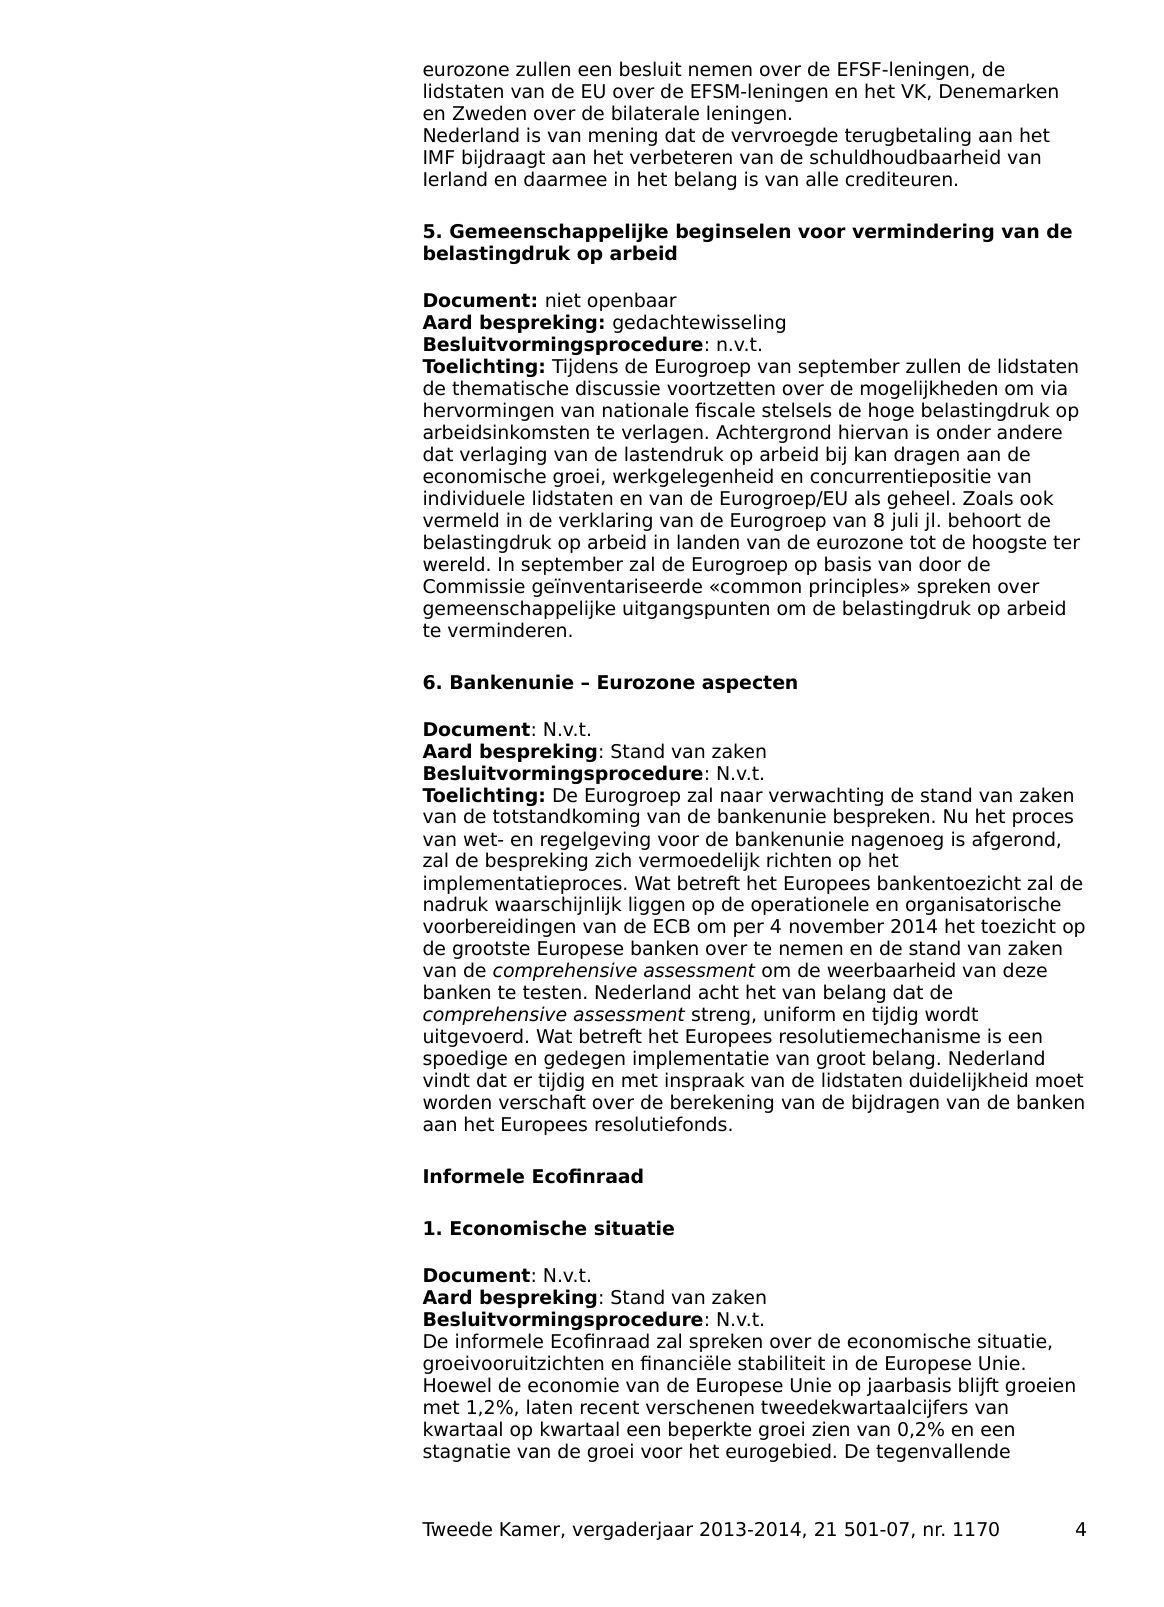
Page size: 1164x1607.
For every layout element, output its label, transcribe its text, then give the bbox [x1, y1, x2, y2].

text Aard bespreking: Stand van zaken [422, 741, 1087, 762]
text Aard bespreking: Stand van zaken [422, 1287, 1087, 1309]
subtitle Informele Ecofinraad [422, 1166, 1087, 1188]
subtitle 1. Economische situatie [422, 1218, 1087, 1240]
text Nederland is van mening dat de vervroegde terugbetaling aan het IMF bijdraagt aan het verbeteren van de schuldhoudbaarheid van Ierland en daarmee in het belang is van alle crediteuren. [422, 125, 1087, 191]
text Document: N.v.t. [422, 718, 1087, 741]
text Besluitvormingsprocedure: n.v.t. [422, 334, 1087, 356]
subtitle 6. Bankenunie – Eurozone aspecten [422, 672, 1087, 693]
text Document: niet openbaar [422, 290, 1087, 312]
text Document: N.v.t. [422, 1265, 1087, 1287]
text Besluitvormingsprocedure: N.v.t. [422, 1309, 1087, 1331]
text De informele Ecofinraad zal spreken over de economische situatie, groeivooruitzichten en financiële stabiliteit in de Europese Unie. Hoewel de economie van de Europese Unie op jaarbasis blijft groeien met 1,2%, laten recent verschenen tweedekwartaalcijfers van kwartaal op kwartaal een beperkte groei zien van 0,2% en een stagnatie van de groei voor het eurogebied. De tegenvallende [422, 1331, 1087, 1463]
text Toelichting: Tijdens de Eurogroep van september zullen de lidstaten de thematische discussie voortzetten over de mogelijkheden om via hervormingen van nationale fiscale stelsels de hoge belastingdruk op arbeidsinkomsten te verlagen. Achtergrond hiervan is onder andere dat verlaging van de lastendruk op arbeid bij kan dragen aan de economische groei, werkgelegenheid en concurrentiepositie van individuele lidstaten en van de Eurogroep/EU als geheel. Zoals ook vermeld in de verklaring van de Eurogroep van 8 juli jl. behoort de belastingdruk op arbeid in landen van de eurozone tot de hoogste ter wereld. In september zal de Eurogroep op basis van door de Commissie geïnventariseerde «common principles» spreken over gemeenschappelijke uitgangspunten om de belastingdruk op arbeid te verminderen. [422, 356, 1087, 642]
text eurozone zullen een besluit nemen over de EFSF-leningen, de lidstaten van de EU over de EFSM-leningen en het VK, Denemarken en Zweden over de bilaterale leningen. [422, 59, 1087, 125]
text Toelichting: De Eurogroep zal naar verwachting de stand van zaken van de totstandkoming van de bankenunie bespreken. Nu het proces van wet- en regelgeving voor de bankenunie nagenoeg is afgerond, zal de bespreking zich vermoedelijk richten op het implementatieproces. Wat betreft het Europees bankentoezicht zal de nadruk waarschijnlijk liggen op de operationele en organisatorische voorbereidingen van de ECB om per 4 november 2014 het toezicht op de grootste Europese banken over te nemen en de stand van zaken van de comprehensive assessment om de weerbaarheid van deze banken te testen. Nederland acht het van belang dat de comprehensive assessment streng, uniform en tijdig wordt uitgevoerd. Wat betreft het Europees resolutiemechanisme is een spoedige en gedegen implementatie van groot belang. Nederland vindt dat er tijdig en met inspraak van de lidstaten duidelijkheid moet worden verschaft over de berekening van de bijdragen van de banken aan het Europees resolutiefonds. [422, 784, 1087, 1136]
text Aard bespreking: gedachtewisseling [422, 312, 1087, 334]
subtitle 5. Gemeenschappelijke beginselen voor vermindering van de belastingdruk op arbeid [422, 221, 1087, 265]
text Besluitvormingsprocedure: N.v.t. [422, 762, 1087, 784]
